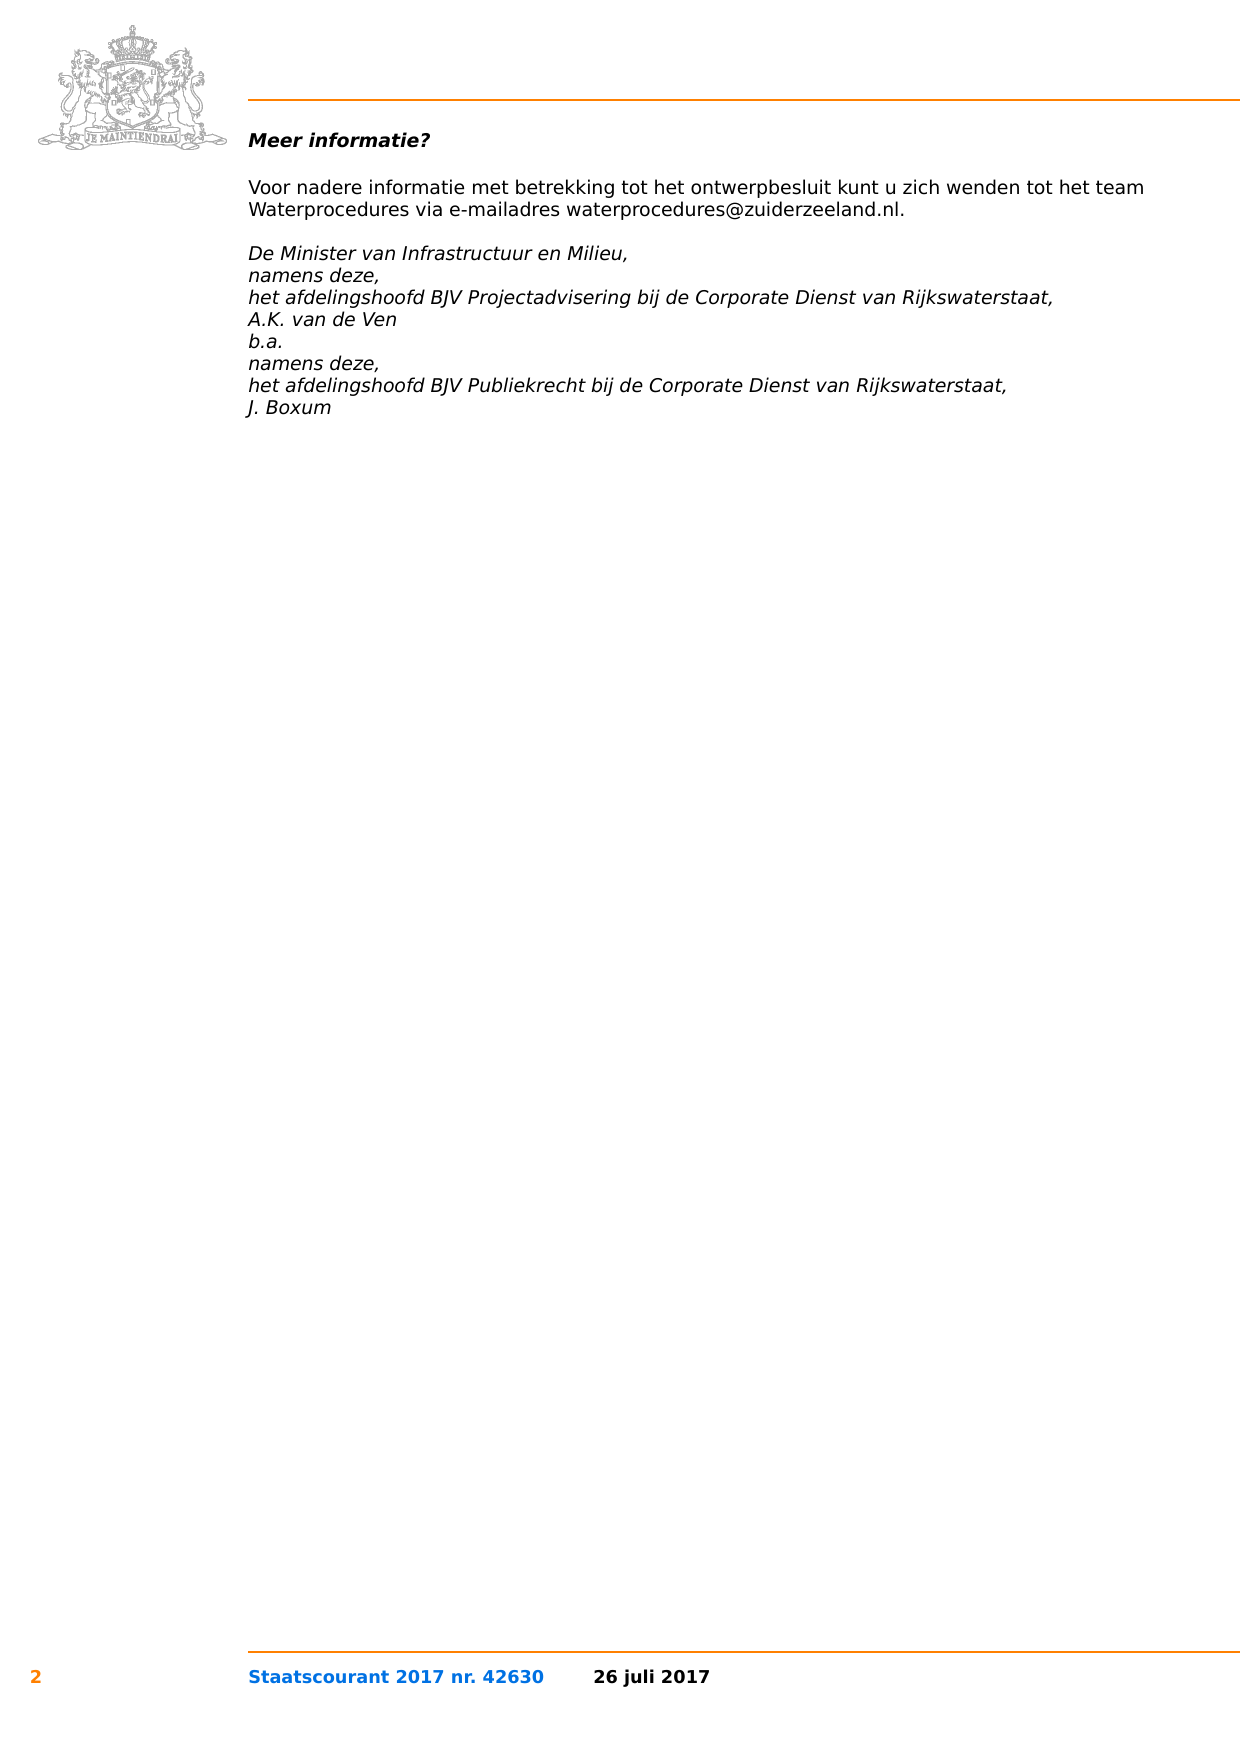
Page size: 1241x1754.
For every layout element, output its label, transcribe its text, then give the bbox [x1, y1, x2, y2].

text De Minister van Infrastructuur en Milieu, namens deze, het afdelingshoofd BJV Projectadvisering bij de Corporate Dienst van Rijkswaterstaat, A.K. van de Ven b.a. namens deze, het afdelingshoofd BJV Publiekrecht bij de Corporate Dienst van Rijkswaterstaat, J. Boxum [248, 243, 1163, 418]
picture [38, 25, 227, 150]
text Voor nadere informatie met betrekking tot het ontwerpbesluit kunt u zich wenden tot het team Waterprocedures via e-mailadres waterprocedures@zuiderzeeland.nl. [248, 177, 1163, 221]
subtitle Meer informatie? [248, 130, 1163, 152]
